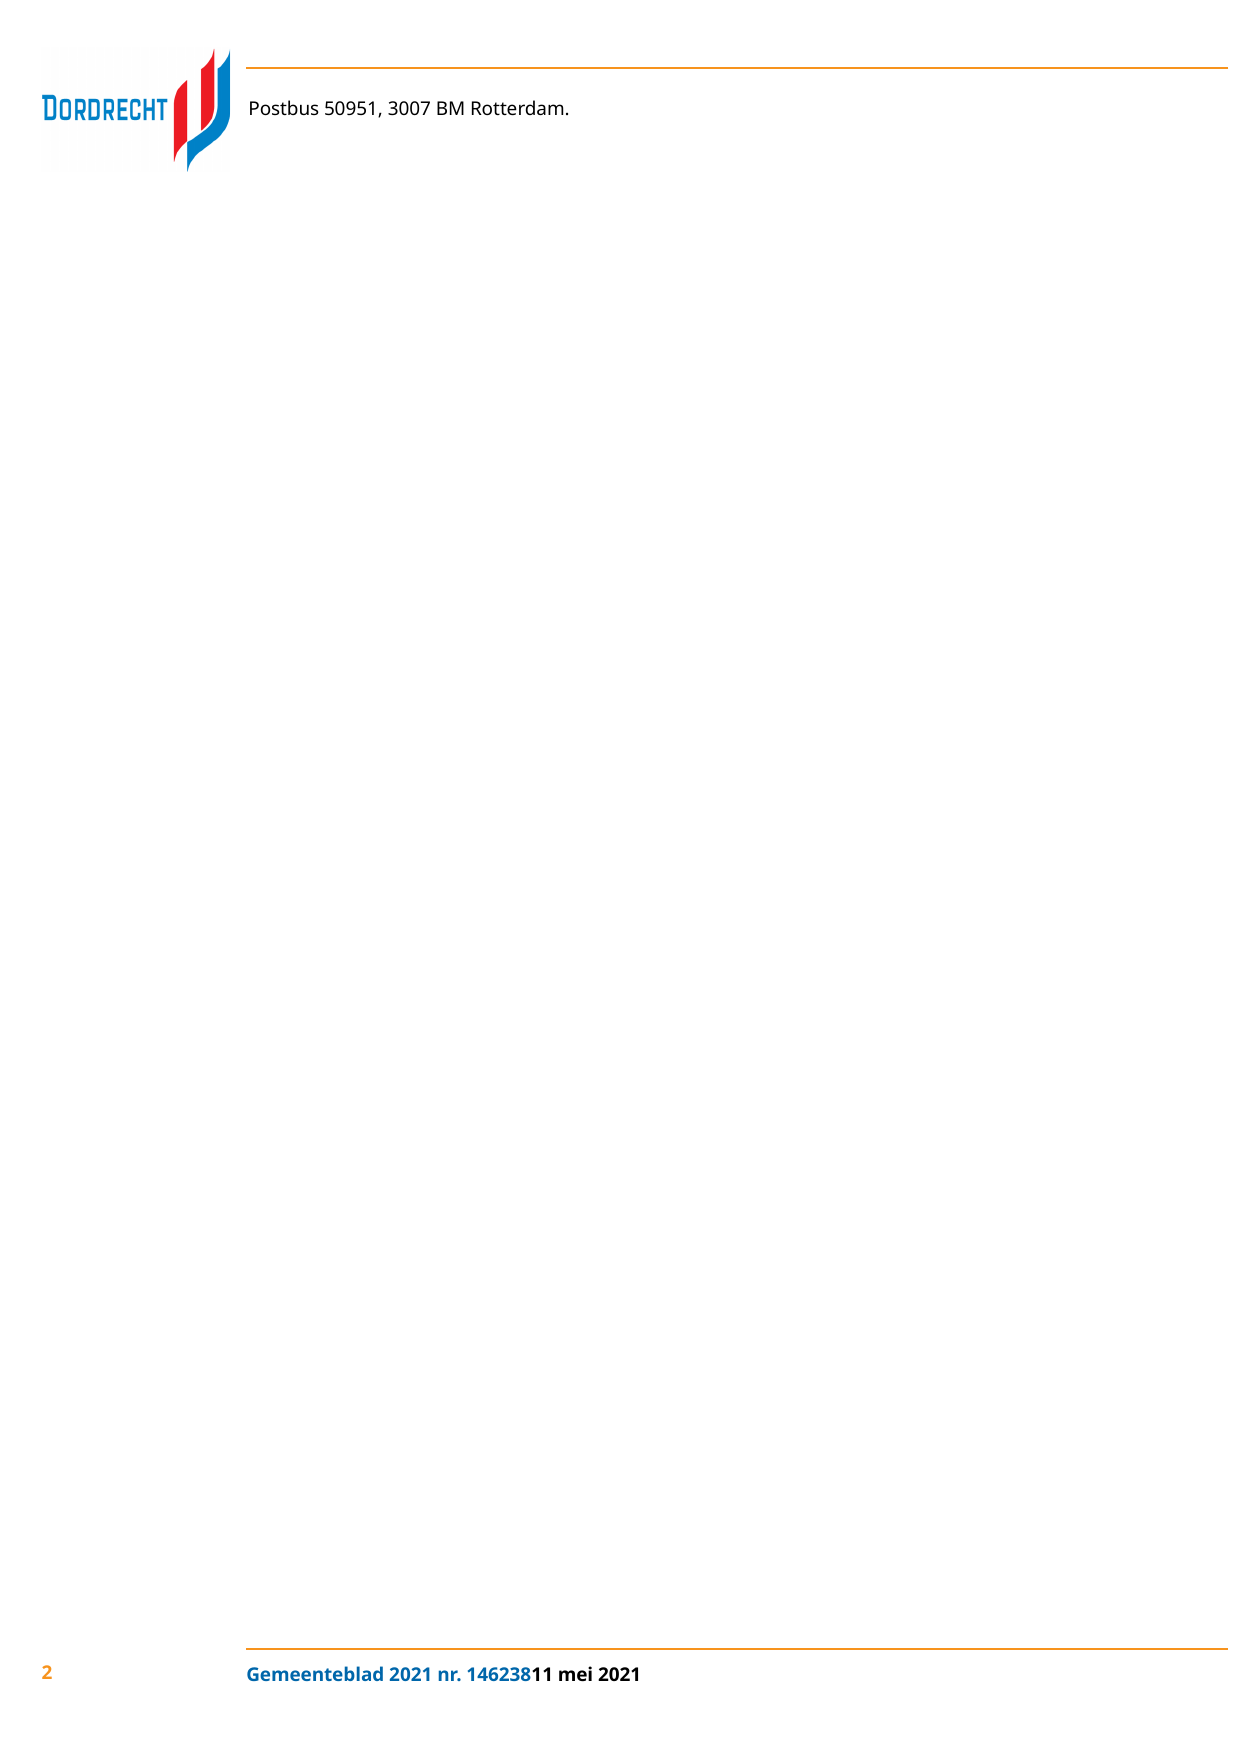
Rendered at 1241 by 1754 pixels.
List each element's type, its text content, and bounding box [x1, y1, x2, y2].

text Postbus 50951, 3007 BM Rotterdam. [248, 95, 1152, 121]
picture [41, 47, 231, 172]
